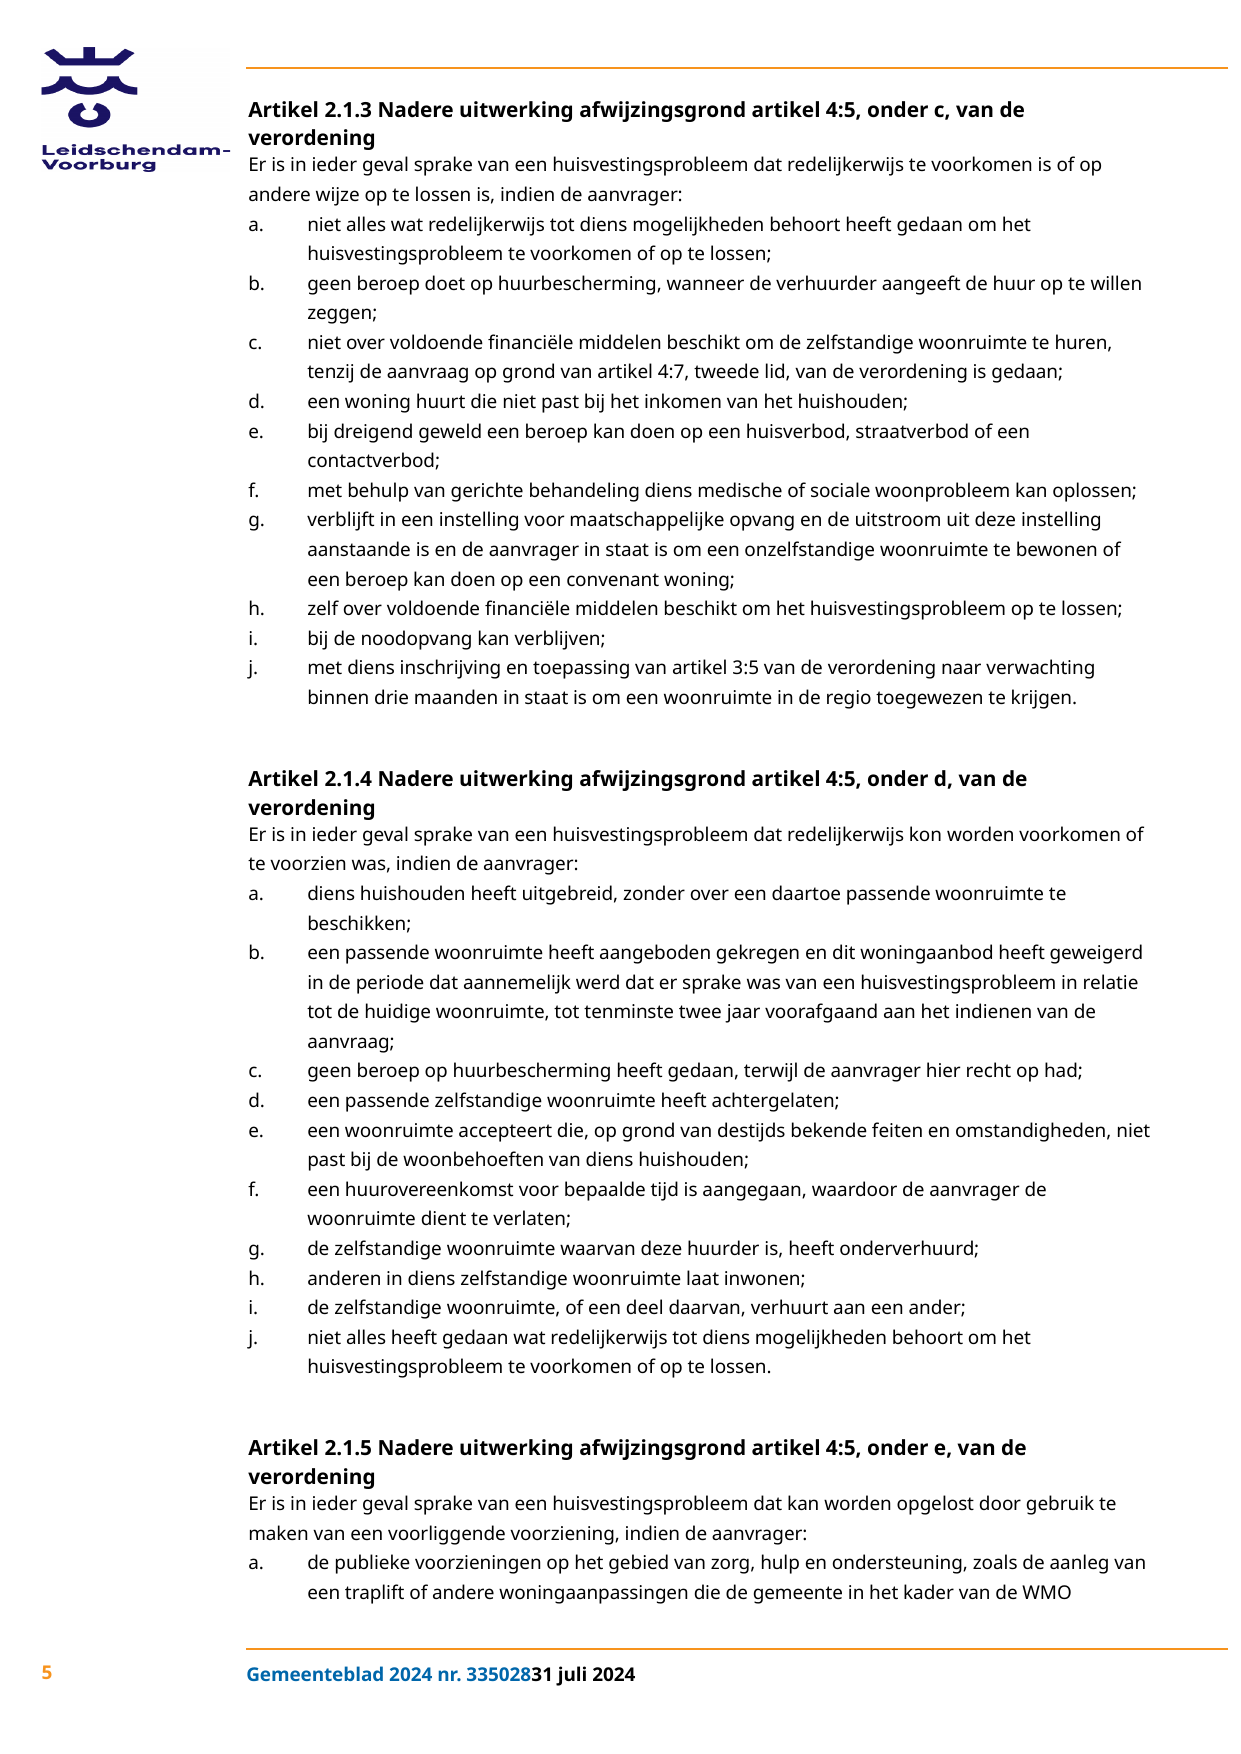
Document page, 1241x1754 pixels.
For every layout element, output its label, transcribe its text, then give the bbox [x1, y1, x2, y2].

list een huurovereenkomst voor bepaalde tijd is aangegaan, waardoor de aanvrager de woonruimte dient te verlaten; [248, 1176, 1152, 1231]
list een woonruimte accepteert die, op grond van destijds bekende feiten en omstandigheden, niet past bij de woonbehoeften van diens huishouden; [248, 1117, 1152, 1172]
list een passende woonruimte heeft aangeboden gekregen en dit woningaanbod heeft geweigerd in de periode dat aannemelijk werd dat er sprake was van een huisvestingsprobleem in relatie tot de huidige woonruimte, tot tenminste twee jaar voorafgaand aan het indienen van de aanvraag; [248, 939, 1152, 1054]
text Er is in ieder geval sprake van een huisvestingsprobleem dat kan worden opgelost door gebruik te maken van een voorliggende voorziening, indien de aanvrager: [248, 1490, 1152, 1546]
list geen beroep doet op huurbescherming, wanneer de verhuurder aangeeft de huur op te willen zeggen; [248, 270, 1152, 325]
list de publieke voorzieningen op het gebied van zorg, hulp en ondersteuning, zoals de aanleg van een traplift of andere woningaanpassingen die de gemeente in het kader van de WMO [248, 1549, 1152, 1605]
text Er is in ieder geval sprake van een huisvestingsprobleem dat redelijkerwijs kon worden voorkomen of te voorzien was, indien de aanvrager: [248, 821, 1152, 876]
list diens huishouden heeft uitgebreid, zonder over een daartoe passende woonruimte te beschikken; [248, 880, 1152, 936]
text Er is in ieder geval sprake van een huisvestingsprobleem dat redelijkerwijs te voorkomen is of op andere wijze op te lossen is, indien de aanvrager: [248, 152, 1152, 207]
list geen beroep op huurbescherming heeft gedaan, terwijl de aanvrager hier recht op had; [248, 1058, 1152, 1083]
text Artikel 2.1.3 Nadere uitwerking afwijzingsgrond artikel 4:5, onder c, van de verordening [248, 95, 1152, 152]
list de zelfstandige woonruimte waarvan deze huurder is, heeft onderverhuurd; [248, 1235, 1152, 1261]
text Artikel 2.1.5 Nadere uitwerking afwijzingsgrond artikel 4:5, onder e, van de verordening [248, 1433, 1152, 1490]
list met diens inschrijving en toepassing van artikel 3:5 van de verordening naar verwachting binnen drie maanden in staat is om een woonruimte in de regio toegewezen te krijgen. [248, 654, 1152, 710]
list een woning huurt die niet past bij het inkomen van het huishouden; [248, 388, 1152, 414]
list niet over voldoende financiële middelen beschikt om de zelfstandige woonruimte te huren, tenzij de aanvraag op grond van artikel 4:7, tweede lid, van de verordening is gedaan; [248, 329, 1152, 384]
text Artikel 2.1.4 Nadere uitwerking afwijzingsgrond artikel 4:5, onder d, van de verordening [248, 764, 1152, 821]
list met behulp van gerichte behandeling diens medische of sociale woonprobleem kan oplossen; [248, 477, 1152, 503]
list anderen in diens zelfstandige woonruimte laat inwonen; [248, 1265, 1152, 1291]
list een passende zelfstandige woonruimte heeft achtergelaten; [248, 1087, 1152, 1113]
list bij de noodopvang kan verblijven; [248, 625, 1152, 651]
list niet alles heeft gedaan wat redelijkerwijs tot diens mogelijkheden behoort om het huisvestingsprobleem te voorkomen of op te lossen. [248, 1324, 1152, 1379]
list niet alles wat redelijkerwijs tot diens mogelijkheden behoort heeft gedaan om het huisvestingsprobleem te voorkomen of op te lossen; [248, 211, 1152, 266]
picture [41, 47, 231, 172]
list verblijft in een instelling voor maatschappelijke opvang en de uitstroom uit deze instelling aanstaande is en de aanvrager in staat is om een onzelfstandige woonruimte te bewonen of een beroep kan doen op een convenant woning; [248, 507, 1152, 592]
list zelf over voldoende financiële middelen beschikt om het huisvestingsprobleem op te lossen; [248, 595, 1152, 621]
list de zelfstandige woonruimte, of een deel daarvan, verhuurt aan een ander; [248, 1294, 1152, 1320]
list bij dreigend geweld een beroep kan doen op een huisverbod, straatverbod of een contactverbod; [248, 418, 1152, 473]
